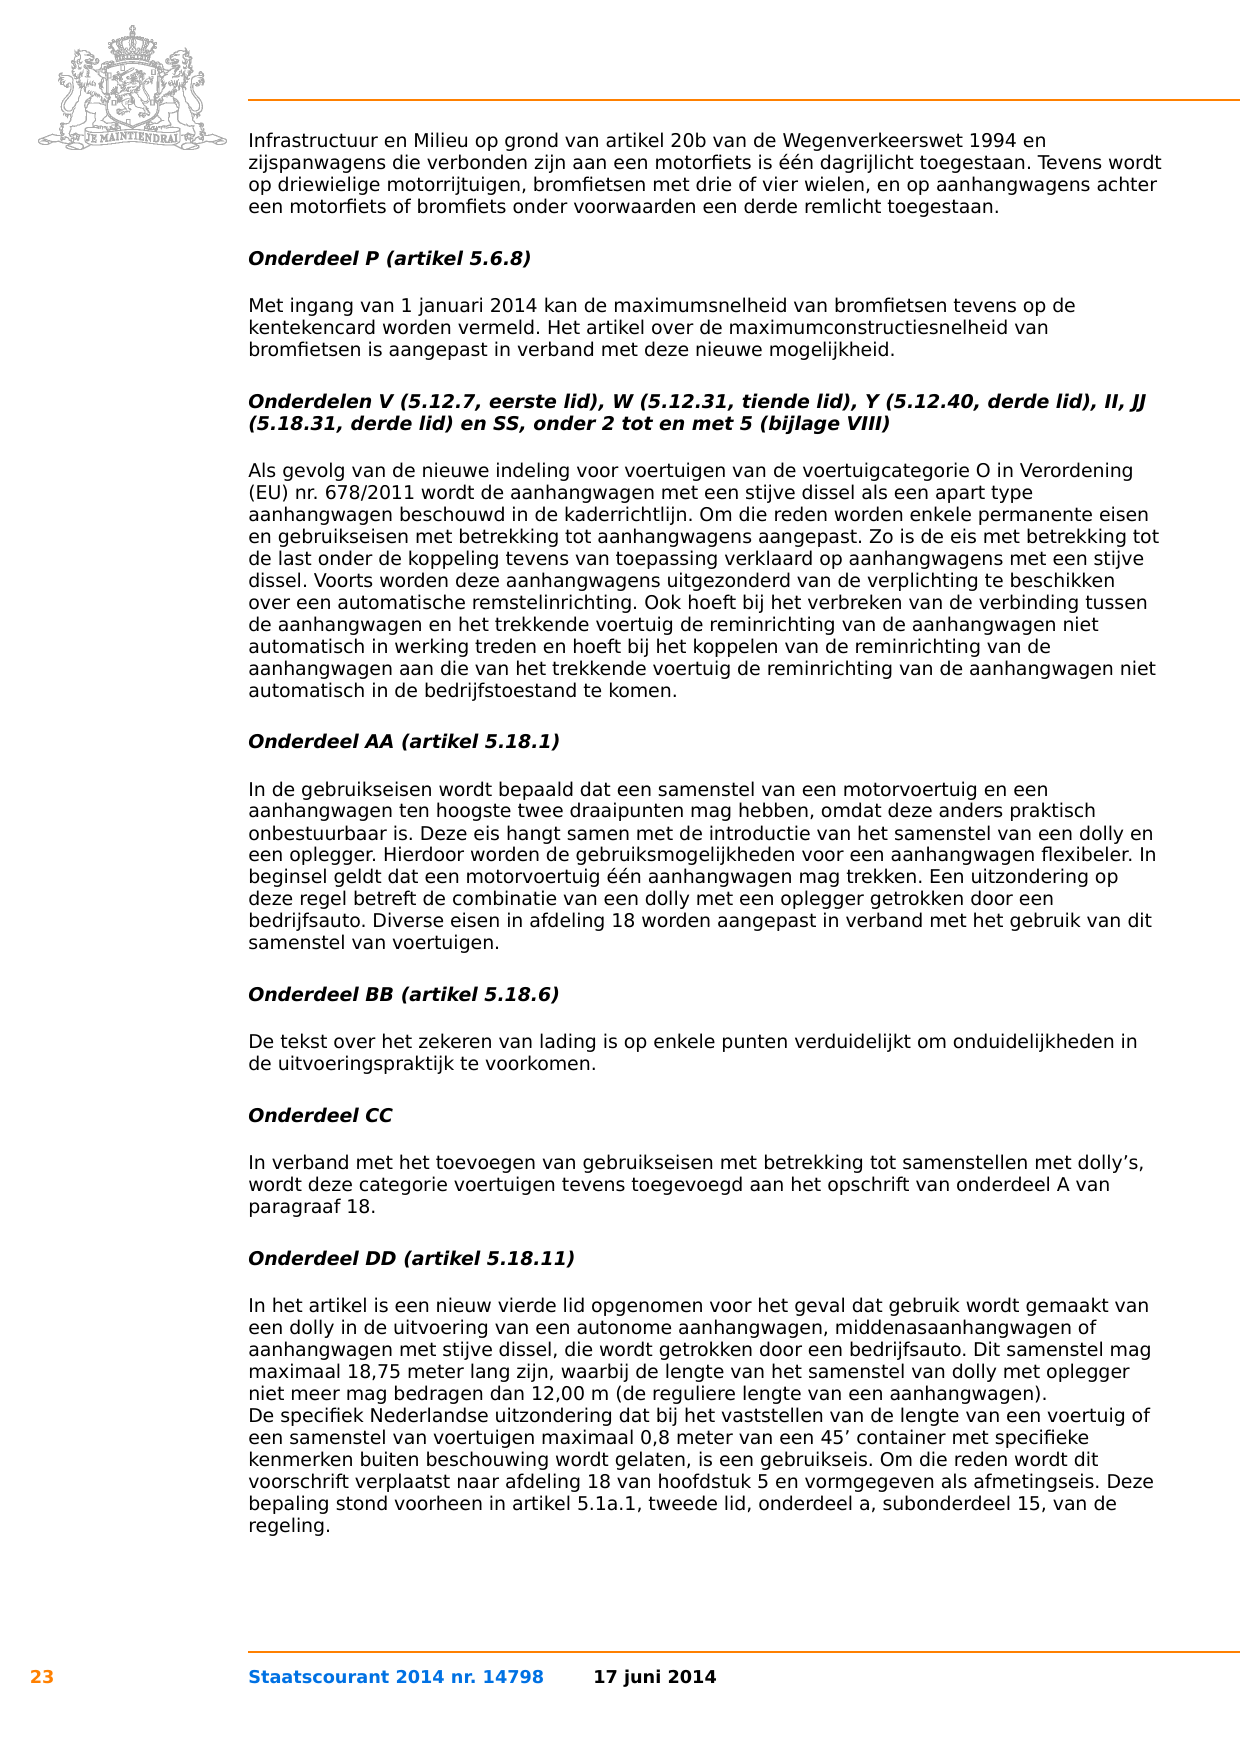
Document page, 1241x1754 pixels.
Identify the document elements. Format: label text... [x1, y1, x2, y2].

text De tekst over het zekeren van lading is op enkele punten verduidelijkt om onduidelijkheden in de uitvoeringspraktijk te voorkomen. [248, 1031, 1163, 1075]
text Met ingang van 1 januari 2014 kan de maximumsnelheid van bromfietsen tevens op de kentekencard worden vermeld. Het artikel over de maximumconstructiesnelheid van bromfietsen is aangepast in verband met deze nieuwe mogelijkheid. [248, 295, 1163, 361]
subtitle Onderdeel AA (artikel 5.18.1) [248, 731, 1163, 753]
subtitle Onderdeel CC [248, 1105, 1163, 1127]
text Infrastructuur en Milieu op grond van artikel 20b van de Wegenverkeerswet 1994 en zijspanwagens die verbonden zijn aan een motorfiets is één dagrijlicht toegestaan. Tevens wordt op driewielige motorrijtuigen, bromfietsen met drie of vier wielen, en op aanhangwagens achter een motorfiets of bromfiets onder voorwaarden een derde remlicht toegestaan. [248, 130, 1163, 218]
subtitle Onderdeel BB (artikel 5.18.6) [248, 984, 1163, 1006]
subtitle Onderdeel P (artikel 5.6.8) [248, 248, 1163, 270]
text In verband met het toevoegen van gebruikseisen met betrekking tot samenstellen met dolly’s, wordt deze categorie voertuigen tevens toegevoegd aan het opschrift van onderdeel A van paragraaf 18. [248, 1152, 1163, 1218]
text In het artikel is een nieuw vierde lid opgenomen voor het geval dat gebruik wordt gemaakt van een dolly in de uitvoering van een autonome aanhangwagen, middenasaanhangwagen of aanhangwagen met stijve dissel, die wordt getrokken door een bedrijfsauto. Dit samenstel mag maximaal 18,75 meter lang zijn, waarbij de lengte van het samenstel van dolly met oplegger niet meer mag bedragen dan 12,00 m (de reguliere lengte van een aanhangwagen). [248, 1295, 1163, 1405]
text Als gevolg van de nieuwe indeling voor voertuigen van de voertuigcategorie O in Verordening (EU) nr. 678/2011 wordt de aanhangwagen met een stijve dissel als een apart type aanhangwagen beschouwd in de kaderrichtlijn. Om die reden worden enkele permanente eisen en gebruikseisen met betrekking tot aanhangwagens aangepast. Zo is de eis met betrekking tot de last onder de koppeling tevens van toepassing verklaard op aanhangwagens met een stijve dissel. Voorts worden deze aanhangwagens uitgezonderd van de verplichting te beschikken over een automatische remstelinrichting. Ook hoeft bij het verbreken van de verbinding tussen de aanhangwagen en het trekkende voertuig de reminrichting van de aanhangwagen niet automatisch in werking treden en hoeft bij het koppelen van de reminrichting van de aanhangwagen aan die van het trekkende voertuig de reminrichting van de aanhangwagen niet automatisch in de bedrijfstoestand te komen. [248, 460, 1163, 701]
text In de gebruikseisen wordt bepaald dat een samenstel van een motorvoertuig en een aanhangwagen ten hoogste twee draaipunten mag hebben, omdat deze anders praktisch onbestuurbaar is. Deze eis hangt samen met de introductie van het samenstel van een dolly en een oplegger. Hierdoor worden de gebruiksmogelijkheden voor een aanhangwagen flexibeler. In beginsel geldt dat een motorvoertuig één aanhangwagen mag trekken. Een uitzondering op deze regel betreft de combinatie van een dolly met een oplegger getrokken door een bedrijfsauto. Diverse eisen in afdeling 18 worden aangepast in verband met het gebruik van dit samenstel van voertuigen. [248, 778, 1163, 954]
subtitle Onderdelen V (5.12.7, eerste lid), W (5.12.31, tiende lid), Y (5.12.40, derde lid), II, JJ (5.18.31, derde lid) en SS, onder 2 tot en met 5 (bijlage VIII) [248, 391, 1163, 435]
picture [38, 25, 227, 150]
subtitle Onderdeel DD (artikel 5.18.11) [248, 1248, 1163, 1270]
text De specifiek Nederlandse uitzondering dat bij het vaststellen van de lengte van een voertuig of een samenstel van voertuigen maximaal 0,8 meter van een 45’ container met specifieke kenmerken buiten beschouwing wordt gelaten, is een gebruikseis. Om die reden wordt dit voorschrift verplaatst naar afdeling 18 van hoofdstuk 5 en vormgegeven als afmetingseis. Deze bepaling stond voorheen in artikel 5.1a.1, tweede lid, onderdeel a, subonderdeel 15, van de regeling. [248, 1405, 1163, 1537]
